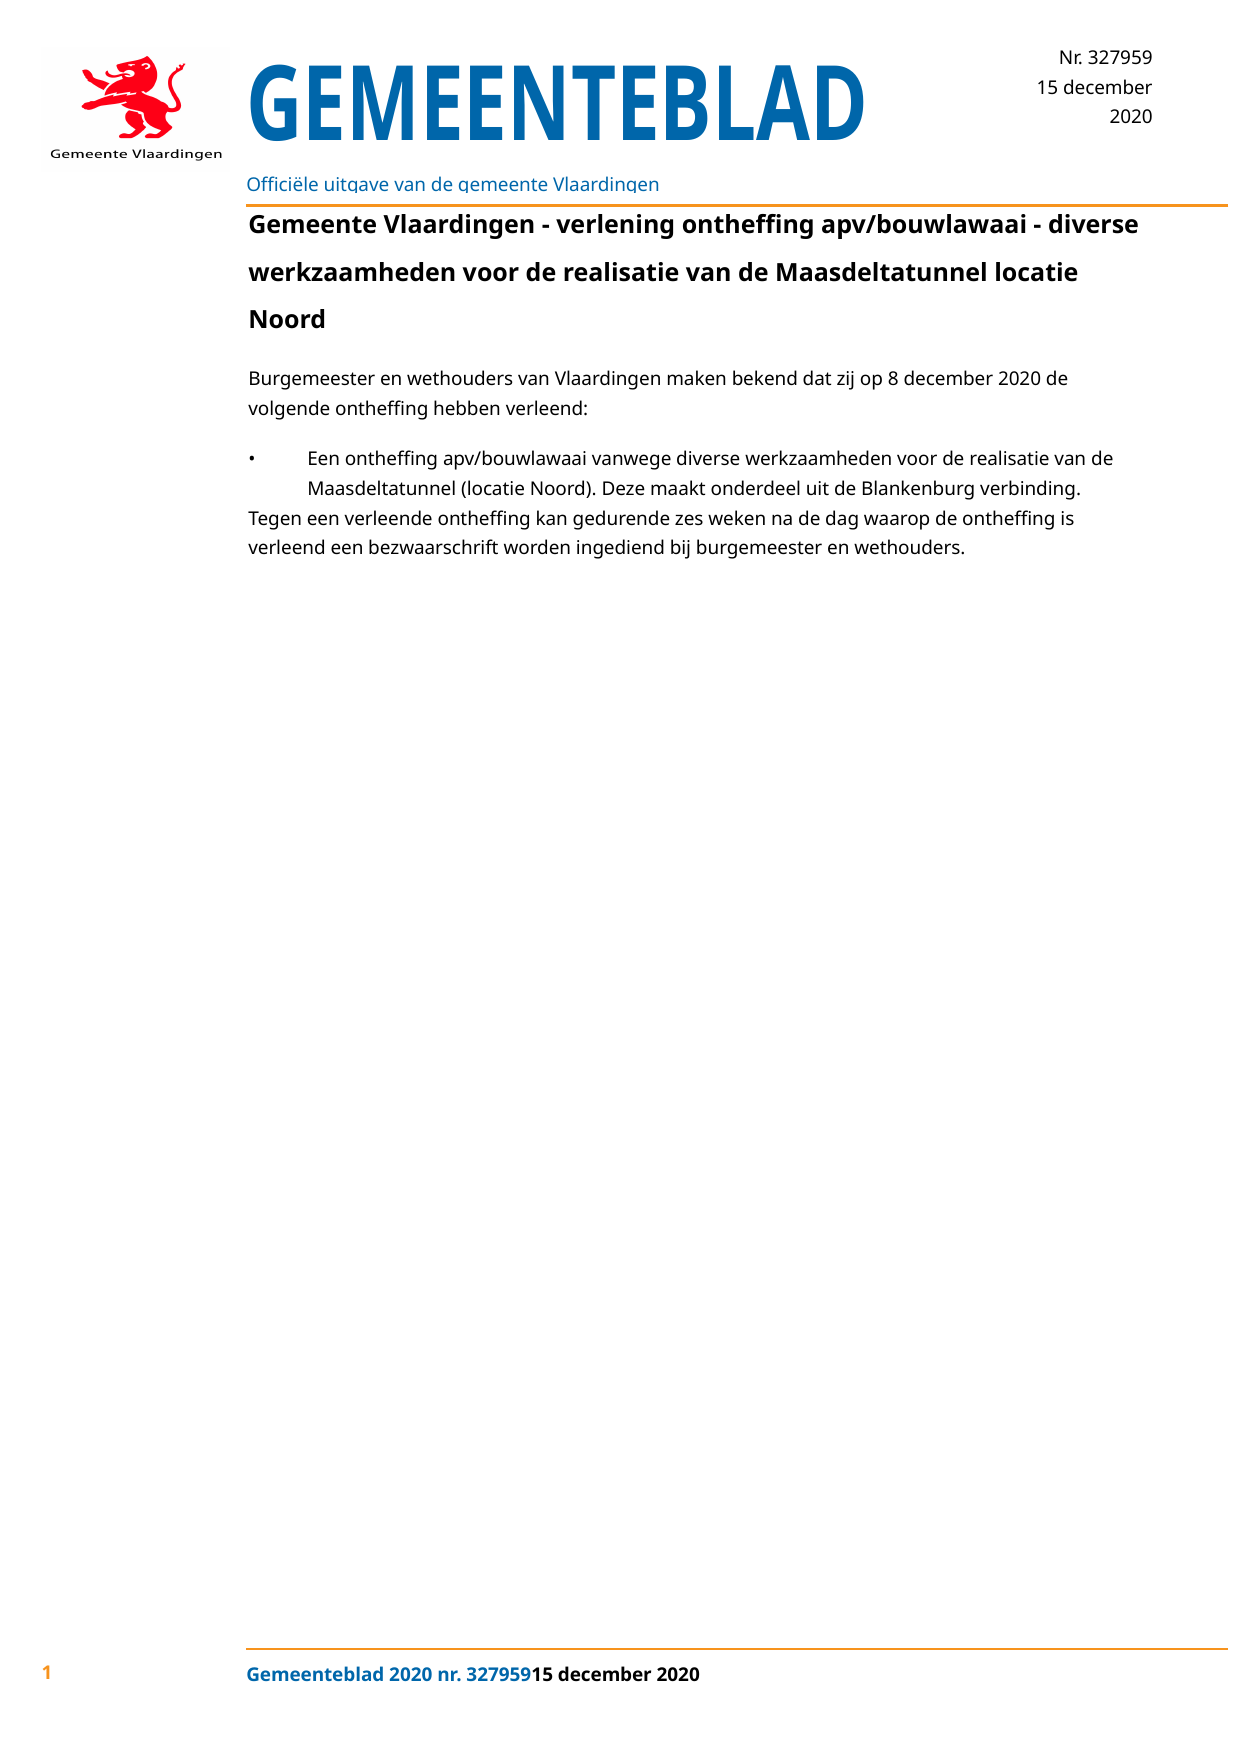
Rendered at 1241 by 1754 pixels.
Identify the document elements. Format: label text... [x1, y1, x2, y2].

text Gemeente Vlaardingen - verlening ontheffing apv/bouwlawaai - diverse werkzaamheden voor de realisatie van de Maasdeltatunnel locatie Noord [248, 207, 1152, 336]
list Een ontheffing apv/bouwlawaai vanwege diverse werkzaamheden voor de realisatie van de Maasdeltatunnel (locatie Noord). Deze maakt onderdeel uit de Blankenburg verbinding. [248, 446, 1152, 501]
text Burgemeester en wethouders van Vlaardingen maken bekend dat zij op 8 december 2020 de volgende ontheffing hebben verleend: [248, 366, 1152, 421]
text Tegen een verleende ontheffing kan gedurende zes weken na de dag waarop de ontheffing is verleend een bezwaarschrift worden ingediend bij burgemeester en wethouders. [248, 505, 1152, 560]
picture [41, 47, 231, 172]
